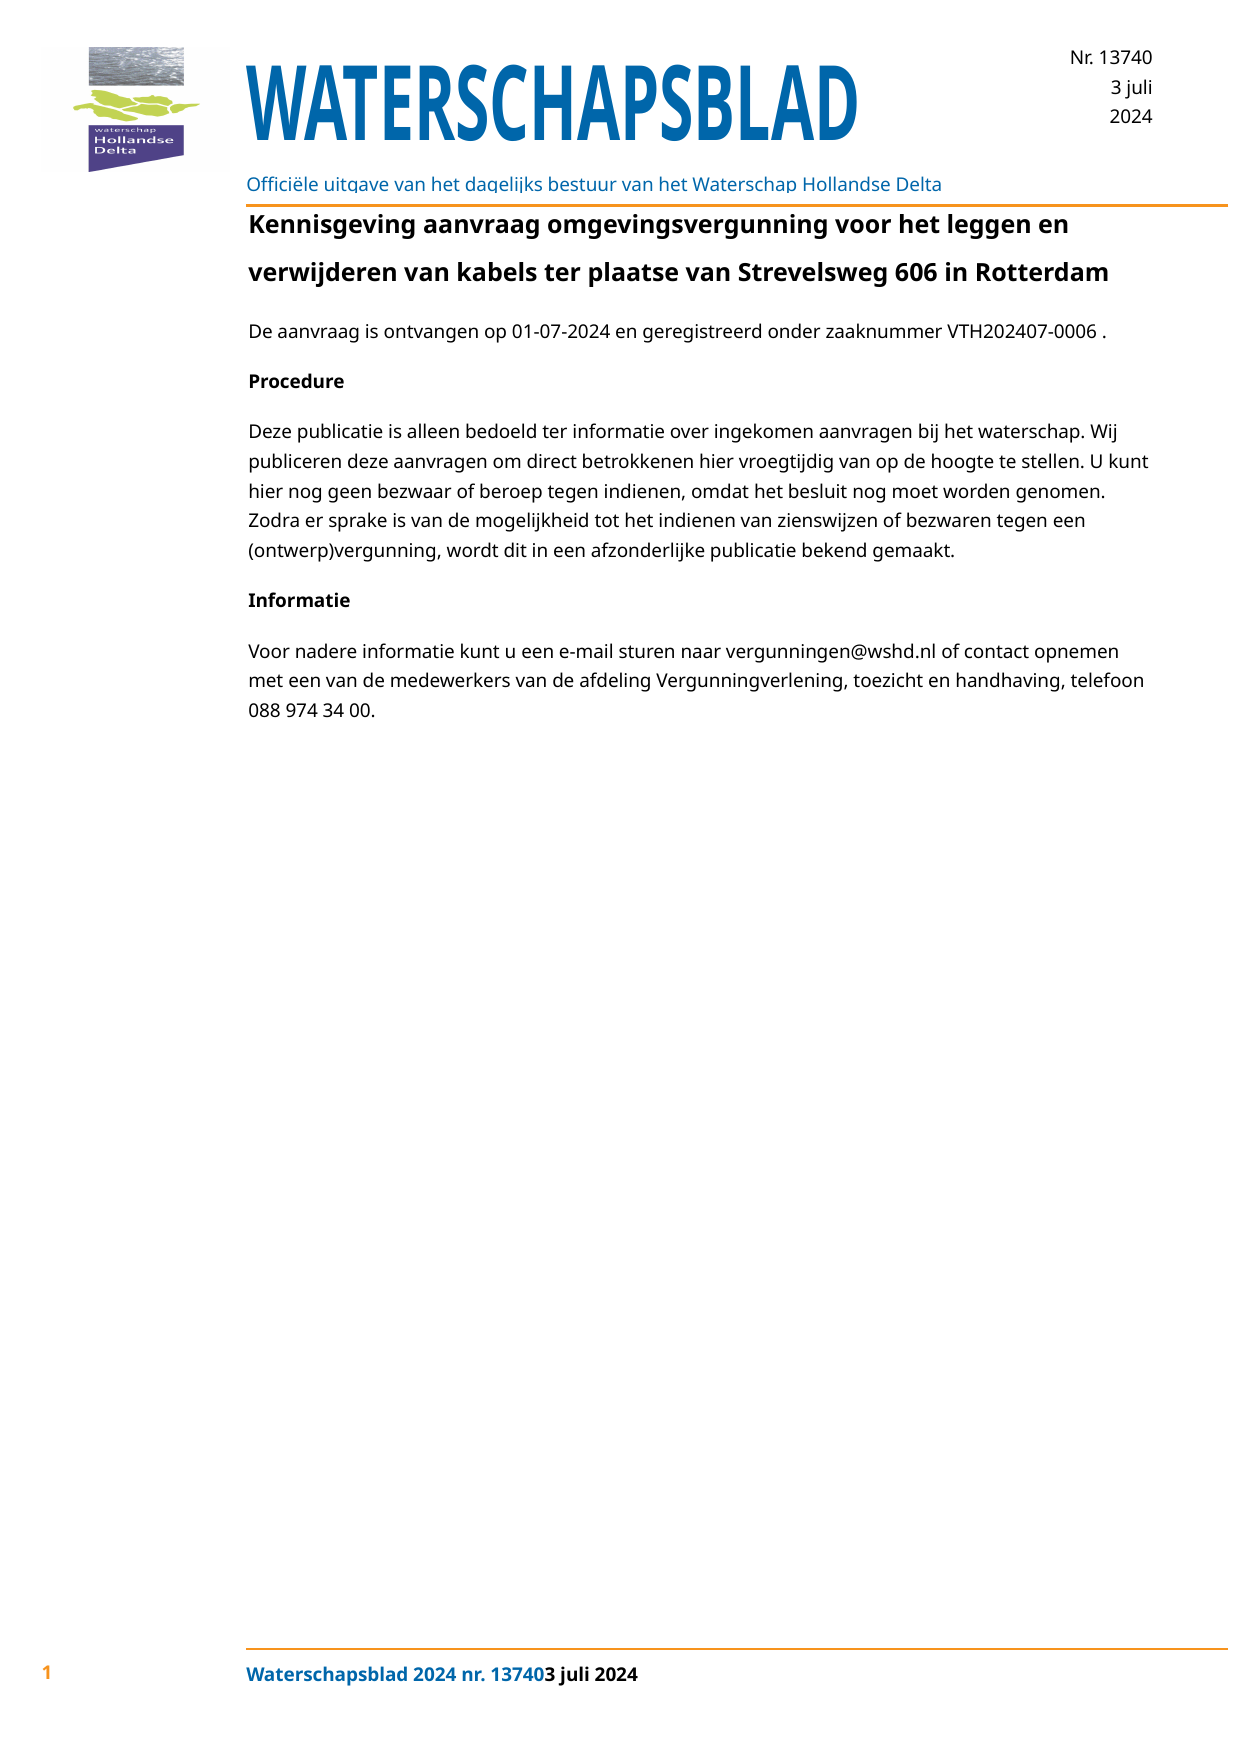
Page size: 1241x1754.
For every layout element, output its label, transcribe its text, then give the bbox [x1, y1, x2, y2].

text De aanvraag is ontvangen op 01-07-2024 en geregistreerd onder zaaknummer VTH202407-0006 . [248, 318, 1152, 344]
text Kennisgeving aanvraag omgevingsvergunning voor het leggen en verwijderen van kabels ter plaatse van Strevelsweg 606 in Rotterdam [248, 207, 1152, 288]
picture [41, 47, 231, 172]
text Informatie [248, 587, 1152, 613]
text Deze publicatie is alleen bedoeld ter informatie over ingekomen aanvragen bij het waterschap. Wij publiceren deze aanvragen om direct betrokkenen hier vroegtijdig van op de hoogte te stellen. U kunt hier nog geen bezwaar of beroep tegen indienen, omdat het besluit nog moet worden genomen. Zodra er sprake is van de mogelijkheid tot het indienen van zienswijzen of bezwaren tegen een (ontwerp)vergunning, wordt dit in een afzonderlijke publicatie bekend gemaakt. [248, 419, 1152, 563]
text Procedure [248, 368, 1152, 394]
text Voor nadere informatie kunt u een e-mail sturen naar vergunningen@wshd.nl of contact opnemen met een van de medewerkers van de afdeling Vergunningverlening, toezicht en handhaving, telefoon 088 974 34 00. [248, 638, 1152, 723]
